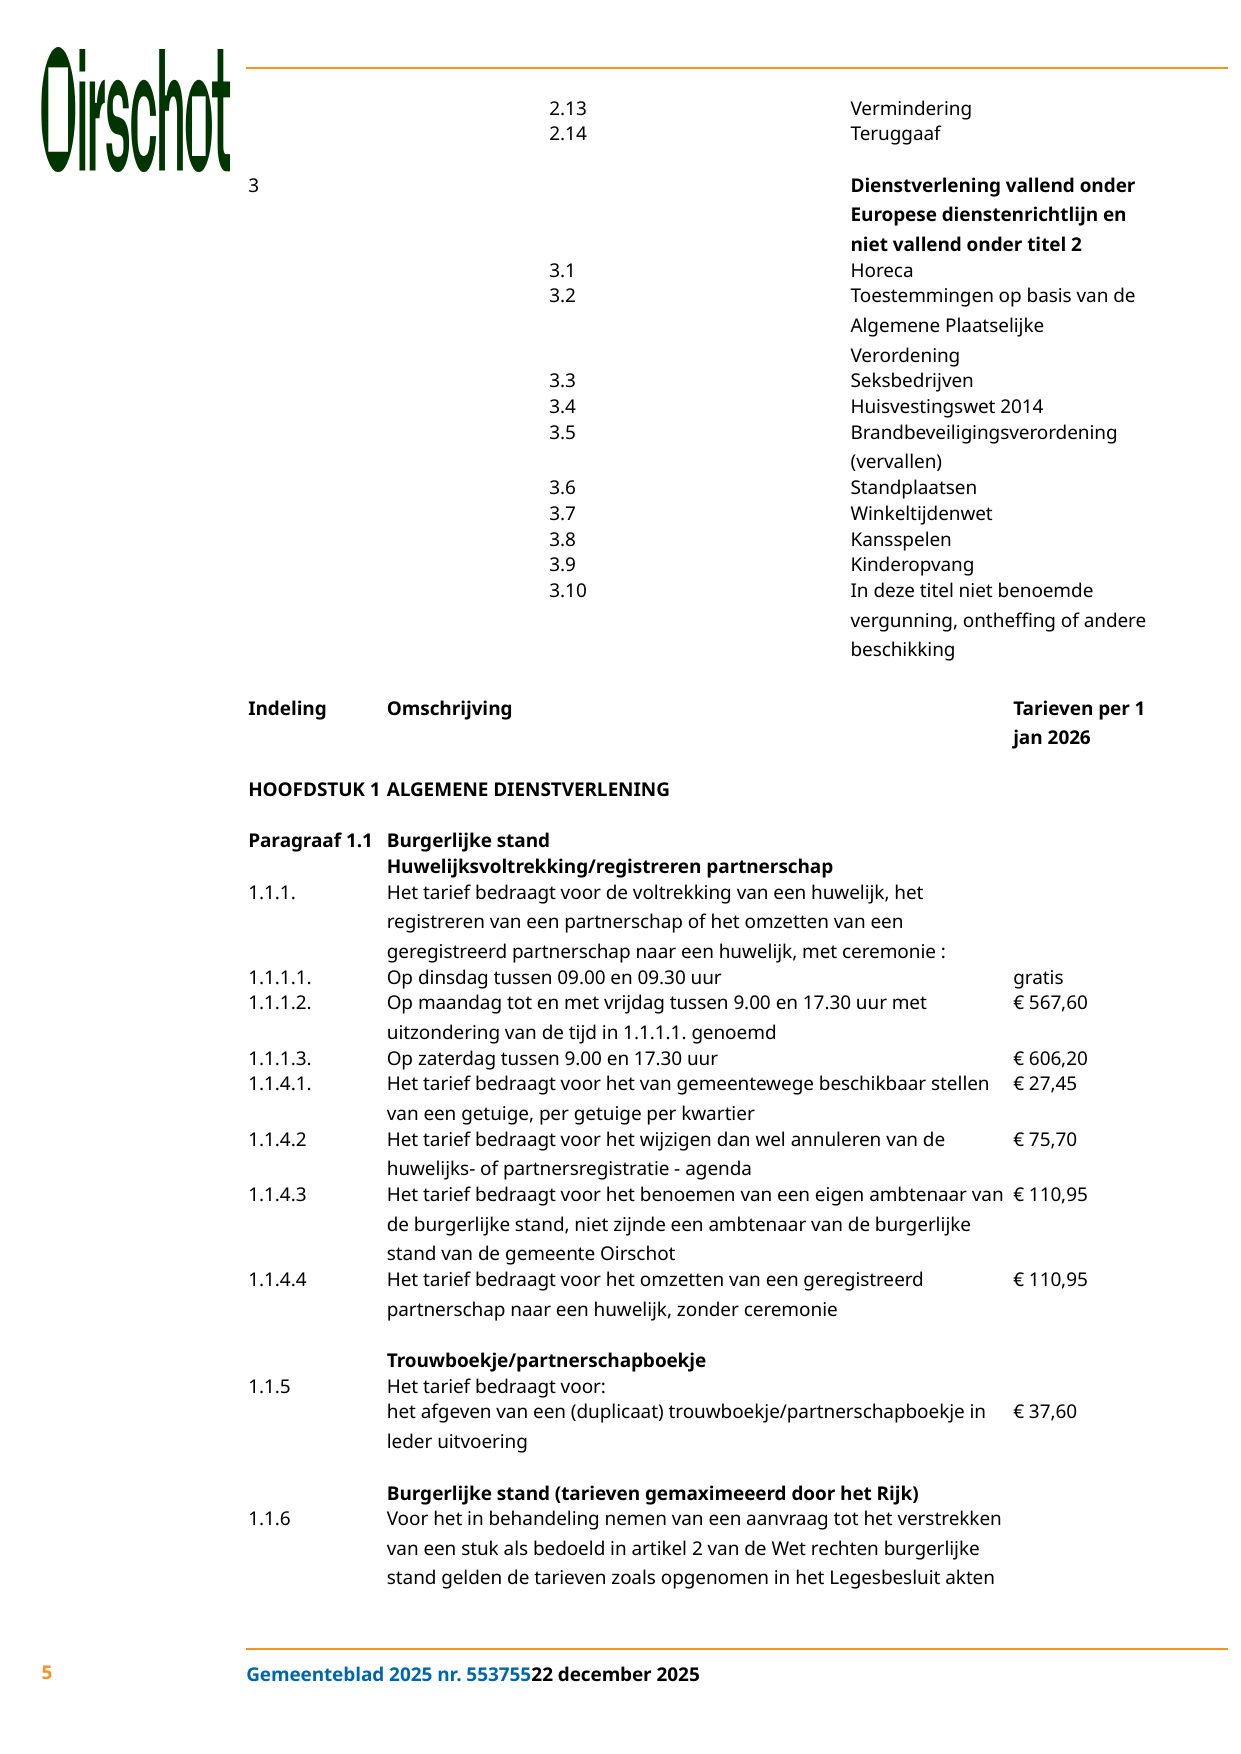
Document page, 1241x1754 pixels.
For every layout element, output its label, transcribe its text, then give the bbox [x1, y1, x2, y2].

table_cell Paragraaf 1.1 [248, 828, 387, 853]
table_cell Het tarief bedraagt voor de voltrekking van een huwelijk, het registreren van een partnerschap of het omzetten van een geregistreerd partnerschap naar een huwelijk, met ceremonie : [387, 879, 1013, 964]
picture [41, 47, 231, 172]
table_cell Het tarief bedraagt voor het wijzigen dan wel annuleren van de huwelijks- of partnersregistratie - agenda [387, 1126, 1013, 1181]
table_cell [549, 146, 850, 172]
table_cell [248, 1399, 387, 1454]
table_cell [549, 172, 850, 257]
table_cell Burgerlijke stand [387, 828, 1013, 853]
table_cell 2.14 [549, 121, 850, 146]
table_cell [248, 474, 549, 500]
table_cell 1.1.4.2 [248, 1126, 387, 1181]
table_cell 3.8 [549, 526, 850, 551]
table_cell [248, 419, 549, 474]
table_cell 3.4 [549, 393, 850, 419]
table_cell 1.1.1. [248, 879, 387, 964]
table_cell [248, 368, 549, 393]
table_cell [248, 1480, 387, 1505]
table_cell [248, 1321, 387, 1347]
table_cell 1.1.1.2. [248, 990, 387, 1045]
table_cell HOOFDSTUK 1 [248, 776, 387, 802]
table_cell 3.1 [549, 257, 850, 283]
table_cell [1013, 802, 1152, 827]
table_cell [248, 551, 549, 577]
table_cell 1.1.4.1. [248, 1071, 387, 1126]
table_cell € 75,70 [1013, 1126, 1152, 1181]
table_cell [248, 1347, 387, 1373]
table_cell [1013, 1347, 1152, 1373]
table_cell [1013, 828, 1152, 853]
table_cell [248, 526, 549, 551]
table_cell Huisvestingswet 2014 [850, 393, 1152, 419]
table_cell Horeca [850, 257, 1152, 283]
table_cell Seksbedrijven [850, 368, 1152, 393]
table_cell Op zaterdag tussen 9.00 en 17.30 uur [387, 1045, 1013, 1071]
table_cell [248, 283, 549, 367]
table_cell € 567,60 [1013, 990, 1152, 1045]
table_cell Toestemmingen op basis van de Algemene Plaatselijke Verordening [850, 283, 1152, 367]
table_cell [387, 750, 1013, 776]
table_cell 3.2 [549, 283, 850, 367]
table_cell 1.1.4.3 [248, 1181, 387, 1266]
table_cell 1.1.1.1. [248, 964, 387, 989]
table_cell [1013, 776, 1152, 802]
table_cell [1013, 1321, 1152, 1347]
table_cell [1013, 1454, 1152, 1480]
table_cell 3.9 [549, 551, 850, 577]
table_cell [248, 500, 549, 526]
table_cell [248, 146, 549, 172]
table_cell 1.1.4.4 [248, 1266, 387, 1321]
table_header Tarieven per 1 jan 2026 [1013, 695, 1152, 750]
table_cell Standplaatsen [850, 474, 1152, 500]
table_cell 3.5 [549, 419, 850, 474]
table_cell 3.3 [549, 368, 850, 393]
table_cell Winkeltijdenwet [850, 500, 1152, 526]
table_cell Het tarief bedraagt voor: [387, 1373, 1013, 1399]
table_cell [248, 577, 549, 662]
table_cell Dienstverlening vallend onder Europese dienstenrichtlijn en niet vallend onder titel 2 [850, 172, 1152, 257]
table_cell In deze titel niet benoemde vergunning, ontheffing of andere beschikking [850, 577, 1152, 662]
table_cell [1013, 1480, 1152, 1505]
table_cell [248, 750, 387, 776]
table_cell € 37,60 [1013, 1399, 1152, 1454]
table_cell 1.1.6 [248, 1505, 387, 1590]
table_cell Op maandag tot en met vrijdag tussen 9.00 en 17.30 uur met uitzondering van de tijd in 1.1.1.1. genoemd [387, 990, 1013, 1045]
table_cell Het tarief bedraagt voor het benoemen van een eigen ambtenaar van de burgerlijke stand, niet zijnde een ambtenaar van de burgerlijke stand van de gemeente Oirschot [387, 1181, 1013, 1266]
table_cell 3.7 [549, 500, 850, 526]
table_cell [387, 1321, 1013, 1347]
table_cell [1013, 879, 1152, 964]
table_header Indeling [248, 695, 387, 750]
table_cell € 606,20 [1013, 1045, 1152, 1071]
table_cell [850, 146, 1152, 172]
table_cell [387, 1454, 1013, 1480]
table_cell Het tarief bedraagt voor het van gemeentewege beschikbaar stellen van een getuige, per getuige per kwartier [387, 1071, 1013, 1126]
table_cell 1.1.5 [248, 1373, 387, 1399]
table_cell [248, 121, 549, 146]
table_cell 3 [248, 172, 549, 257]
table_cell ALGEMENE DIENSTVERLENING [387, 776, 1013, 802]
table_cell [248, 1454, 387, 1480]
table_cell [248, 853, 387, 879]
table_cell 1.1.1.3. [248, 1045, 387, 1071]
table_cell 3.6 [549, 474, 850, 500]
table_cell [248, 257, 549, 283]
table_header Omschrijving [387, 695, 1013, 750]
table_cell [1013, 750, 1152, 776]
table_cell [248, 802, 387, 827]
table_cell € 27,45 [1013, 1071, 1152, 1126]
table_cell Op dinsdag tussen 09.00 en 09.30 uur [387, 964, 1013, 989]
table_cell Burgerlijke stand (tarieven gemaximeeerd door het Rijk) [387, 1480, 1013, 1505]
table_cell Huwelijksvoltrekking/registreren partnerschap [387, 853, 1013, 879]
table_cell [248, 95, 549, 121]
table_cell gratis [1013, 964, 1152, 989]
table_cell € 110,95 [1013, 1266, 1152, 1321]
table_cell Voor het in behandeling nemen van een aanvraag tot het verstrekken van een stuk als bedoeld in artikel 2 van de Wet rechten burgerlijke stand gelden de tarieven zoals opgenomen in het Legesbesluit akten [387, 1505, 1013, 1590]
table_cell [1013, 1505, 1152, 1590]
table_cell Trouwboekje/partnerschapboekje [387, 1347, 1013, 1373]
table_cell Kinderopvang [850, 551, 1152, 577]
table_cell [387, 802, 1013, 827]
table_cell Brandbeveiligingsverordening (vervallen) [850, 419, 1152, 474]
table_cell Het tarief bedraagt voor het omzetten van een geregistreerd partnerschap naar een huwelijk, zonder ceremonie [387, 1266, 1013, 1321]
table_cell 3.10 [549, 577, 850, 662]
table_cell 2.13 [549, 95, 850, 121]
table_cell Vermindering [850, 95, 1152, 121]
table_cell [1013, 853, 1152, 879]
table_cell Teruggaaf [850, 121, 1152, 146]
table_cell het afgeven van een (duplicaat) trouwboekje/partnerschapboekje in leder uitvoering [387, 1399, 1013, 1454]
table_cell [248, 393, 549, 419]
table_cell € 110,95 [1013, 1181, 1152, 1266]
table_cell [1013, 1373, 1152, 1399]
table_cell Kansspelen [850, 526, 1152, 551]
